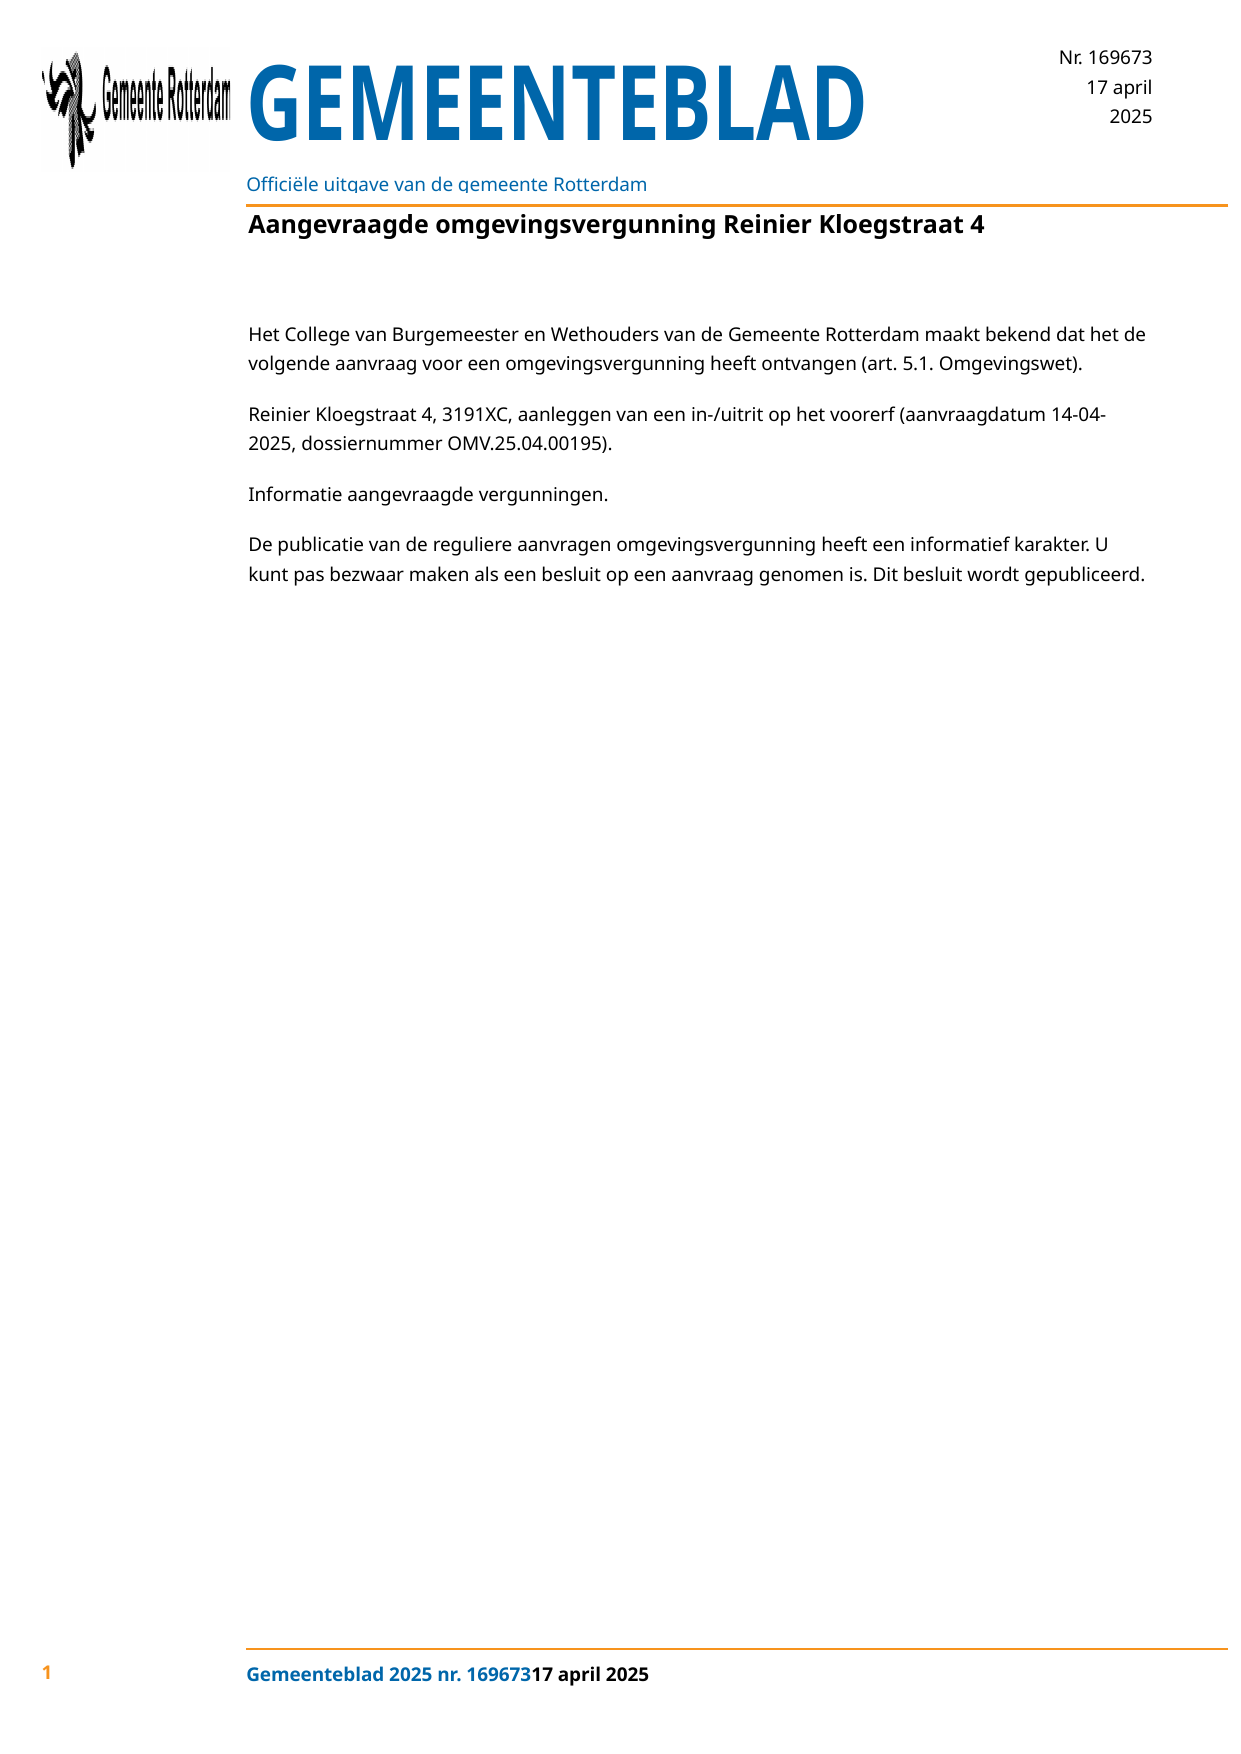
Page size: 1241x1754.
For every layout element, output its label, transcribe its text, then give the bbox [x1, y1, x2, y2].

text Het College van Burgemeester en Wethouders van de Gemeente Rotterdam maakt bekend dat het de volgende aanvraag voor een omgevingsvergunning heeft ontvangen (art. 5.1. Omgevingswet). [248, 321, 1152, 376]
text Aangevraagde omgevingsvergunning Reinier Kloegstraat 4 [248, 207, 1152, 241]
text Reinier Kloegstraat 4, 3191XC, aanleggen van een in-/uitrit op het voorerf (aanvraagdatum 14-04-2025, dossiernummer OMV.25.04.00195). [248, 401, 1152, 456]
text Informatie aangevraagde vergunningen. [248, 481, 1152, 506]
picture [41, 47, 231, 172]
text De publicatie van de reguliere aanvragen omgevingsvergunning heeft een informatief karakter. U kunt pas bezwaar maken als een besluit op een aanvraag genomen is. Dit besluit wordt gepubliceerd. [248, 531, 1152, 586]
